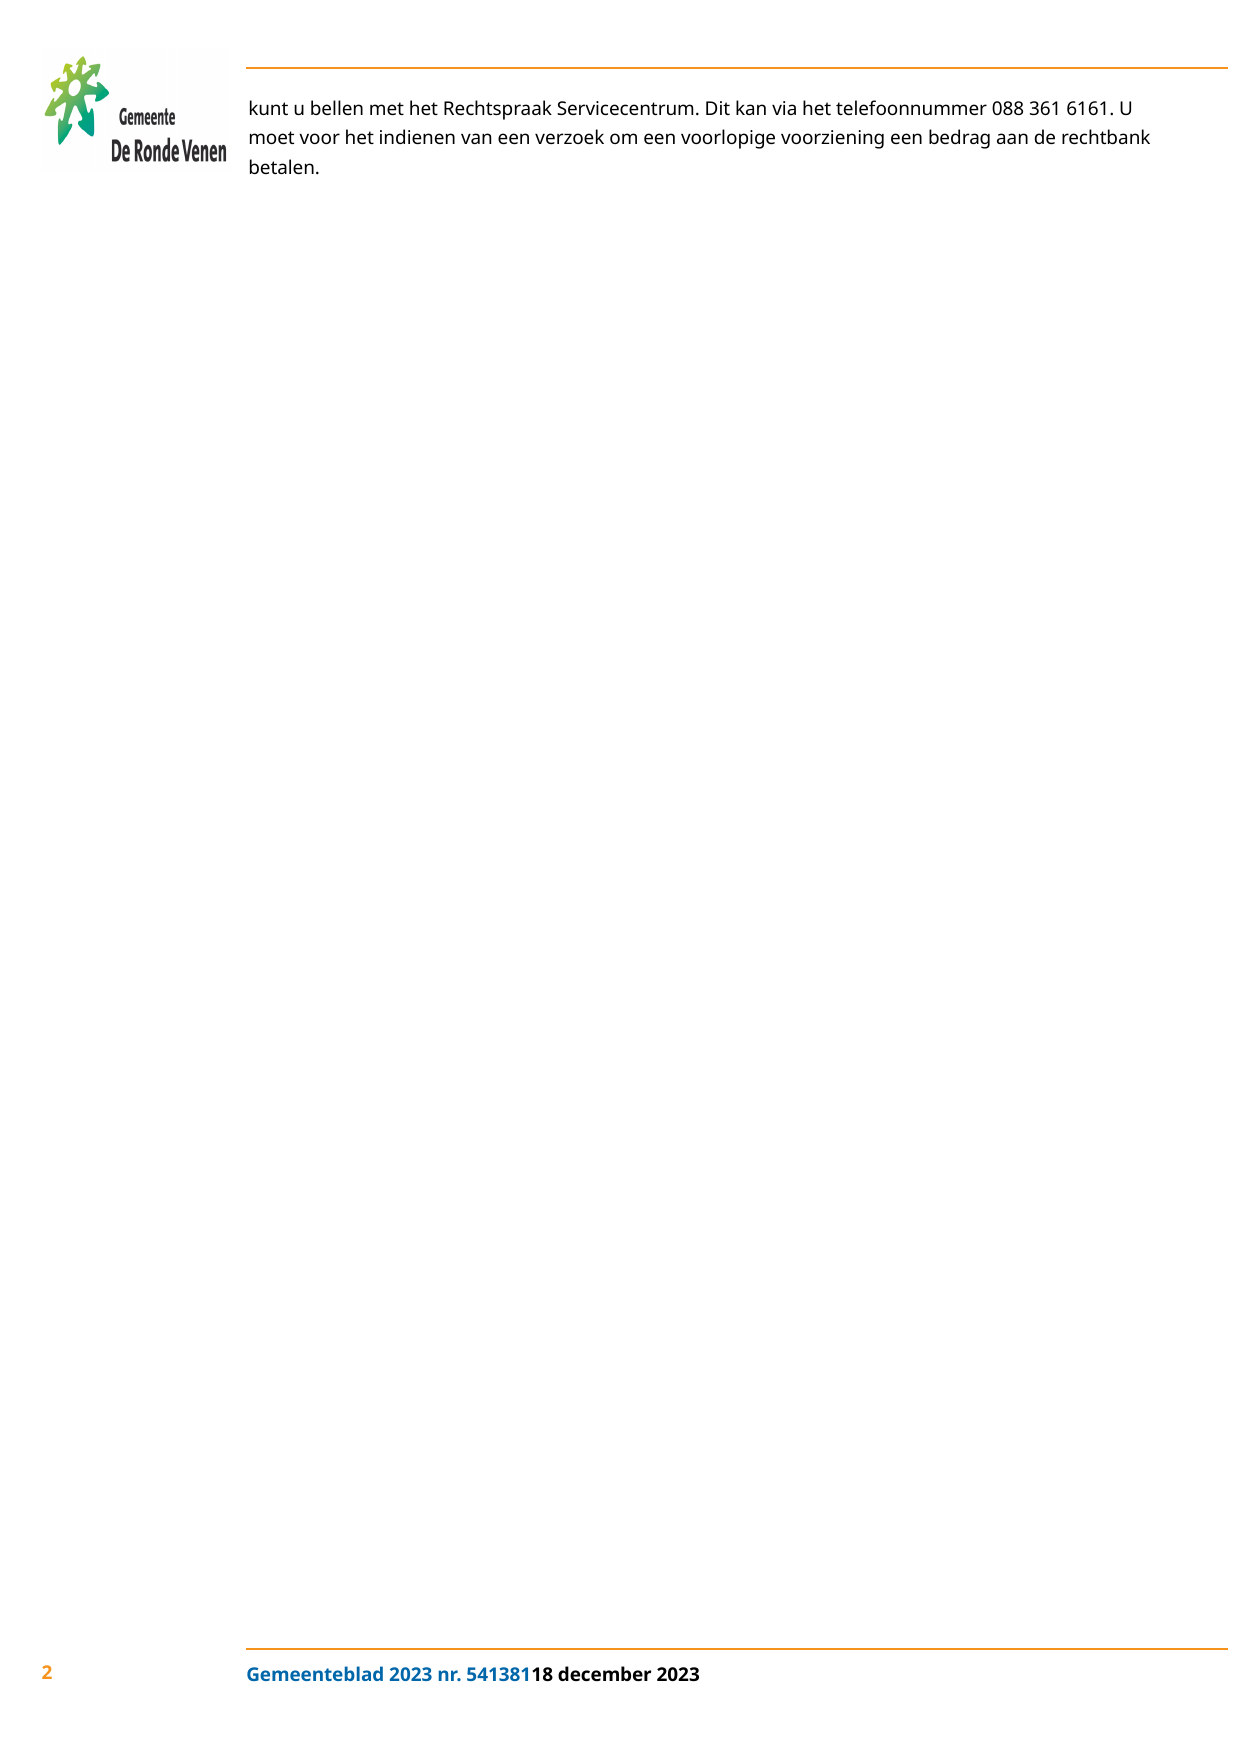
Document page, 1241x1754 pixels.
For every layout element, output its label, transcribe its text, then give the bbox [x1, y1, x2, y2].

text kunt u bellen met het Rechtspraak Servicecentrum. Dit kan via het telefoonnummer 088 361 6161. U moet voor het indienen van een verzoek om een voorlopige voorziening een bedrag aan de rechtbank betalen. [248, 95, 1152, 180]
picture [41, 47, 231, 172]
